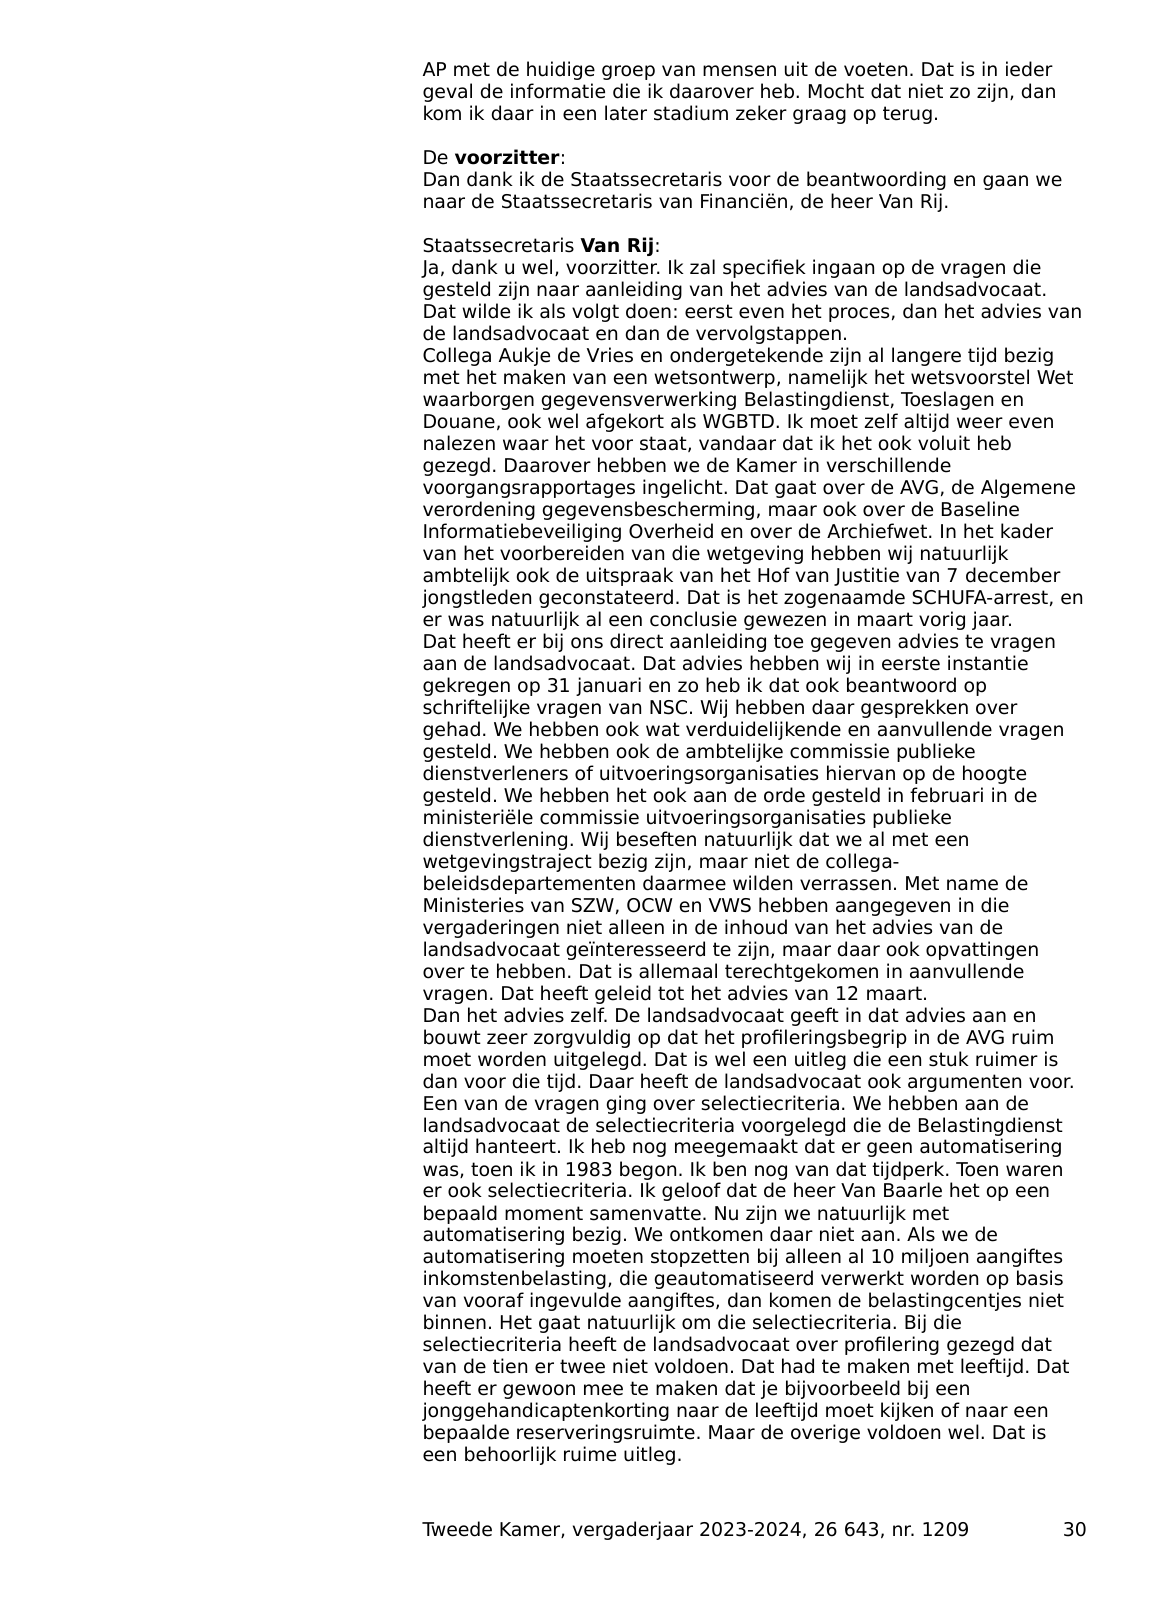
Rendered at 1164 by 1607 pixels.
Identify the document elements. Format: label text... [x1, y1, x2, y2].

text Collega Aukje de Vries en ondergetekende zijn al langere tijd bezig met het maken van een wetsontwerp, namelijk het wetsvoorstel Wet waarborgen gegevensverwerking Belastingdienst, Toeslagen en Douane, ook wel afgekort als WGBTD. Ik moet zelf altijd weer even nalezen waar het voor staat, vandaar dat ik het ook voluit heb gezegd. Daarover hebben we de Kamer in verschillende voorgangsrapportages ingelicht. Dat gaat over de AVG, de Algemene verordening gegevensbescherming, maar ook over de Baseline Informatiebeveiliging Overheid en over de Archiefwet. In het kader van het voorbereiden van die wetgeving hebben wij natuurlijk ambtelijk ook de uitspraak van het Hof van Justitie van 7 december jongstleden geconstateerd. Dat is het zogenaamde SCHUFA-arrest, en er was natuurlijk al een conclusie gewezen in maart vorig jaar. [422, 345, 1087, 631]
text Staatssecretaris Van Rij: [422, 235, 1087, 257]
text Een van de vragen ging over selectiecriteria. We hebben aan de landsadvocaat de selectiecriteria voorgelegd die de Belastingdienst altijd hanteert. Ik heb nog meegemaakt dat er geen automatisering was, toen ik in 1983 begon. Ik ben nog van dat tijdperk. Toen waren er ook selectiecriteria. Ik geloof dat de heer Van Baarle het op een bepaald moment samenvatte. Nu zijn we natuurlijk met automatisering bezig. We ontkomen daar niet aan. Als we de automatisering moeten stopzetten bij alleen al 10 miljoen aangiftes inkomstenbelasting, die geautomatiseerd verwerkt worden op basis van vooraf ingevulde aangiftes, dan komen de belastingcentjes niet binnen. Het gaat natuurlijk om die selectiecriteria. Bij die selectiecriteria heeft de landsadvocaat over profilering gezegd dat van de tien er twee niet voldoen. Dat had te maken met leeftijd. Dat heeft er gewoon mee te maken dat je bijvoorbeeld bij een jonggehandicaptenkorting naar de leeftijd moet kijken of naar een bepaalde reserveringsruimte. Maar de overige voldoen wel. Dat is een behoorlijk ruime uitleg. [422, 1092, 1087, 1466]
text Dat heeft er bij ons direct aanleiding toe gegeven advies te vragen aan de landsadvocaat. Dat advies hebben wij in eerste instantie gekregen op 31 januari en zo heb ik dat ook beantwoord op schriftelijke vragen van NSC. Wij hebben daar gesprekken over gehad. We hebben ook wat verduidelijkende en aanvullende vragen gesteld. We hebben ook de ambtelijke commissie publieke dienstverleners of uitvoeringsorganisaties hiervan op de hoogte gesteld. We hebben het ook aan de orde gesteld in februari in de ministeriële commissie uitvoeringsorganisaties publieke dienstverlening. Wij beseften natuurlijk dat we al met een wetgevingstraject bezig zijn, maar niet de collega-beleidsdepartementen daarmee wilden verrassen. Met name de Ministeries van SZW, OCW en VWS hebben aangegeven in die vergaderingen niet alleen in de inhoud van het advies van de landsadvocaat geïnteresseerd te zijn, maar daar ook opvattingen over te hebben. Dat is allemaal terechtgekomen in aanvullende vragen. Dat heeft geleid tot het advies van 12 maart. [422, 631, 1087, 1004]
text De voorzitter: [422, 147, 1087, 169]
text Ja, dank u wel, voorzitter. Ik zal specifiek ingaan op de vragen die gesteld zijn naar aanleiding van het advies van de landsadvocaat. Dat wilde ik als volgt doen: eerst even het proces, dan het advies van de landsadvocaat en dan de vervolgstappen. [422, 257, 1087, 345]
text Dan dank ik de Staatssecretaris voor de beantwoording en gaan we naar de Staatssecretaris van Financiën, de heer Van Rij. [422, 169, 1087, 213]
text AP met de huidige groep van mensen uit de voeten. Dat is in ieder geval de informatie die ik daarover heb. Mocht dat niet zo zijn, dan kom ik daar in een later stadium zeker graag op terug. [422, 59, 1087, 125]
text Dan het advies zelf. De landsadvocaat geeft in dat advies aan en bouwt zeer zorgvuldig op dat het profileringsbegrip in de AVG ruim moet worden uitgelegd. Dat is wel een uitleg die een stuk ruimer is dan voor die tijd. Daar heeft de landsadvocaat ook argumenten voor. [422, 1004, 1087, 1092]
